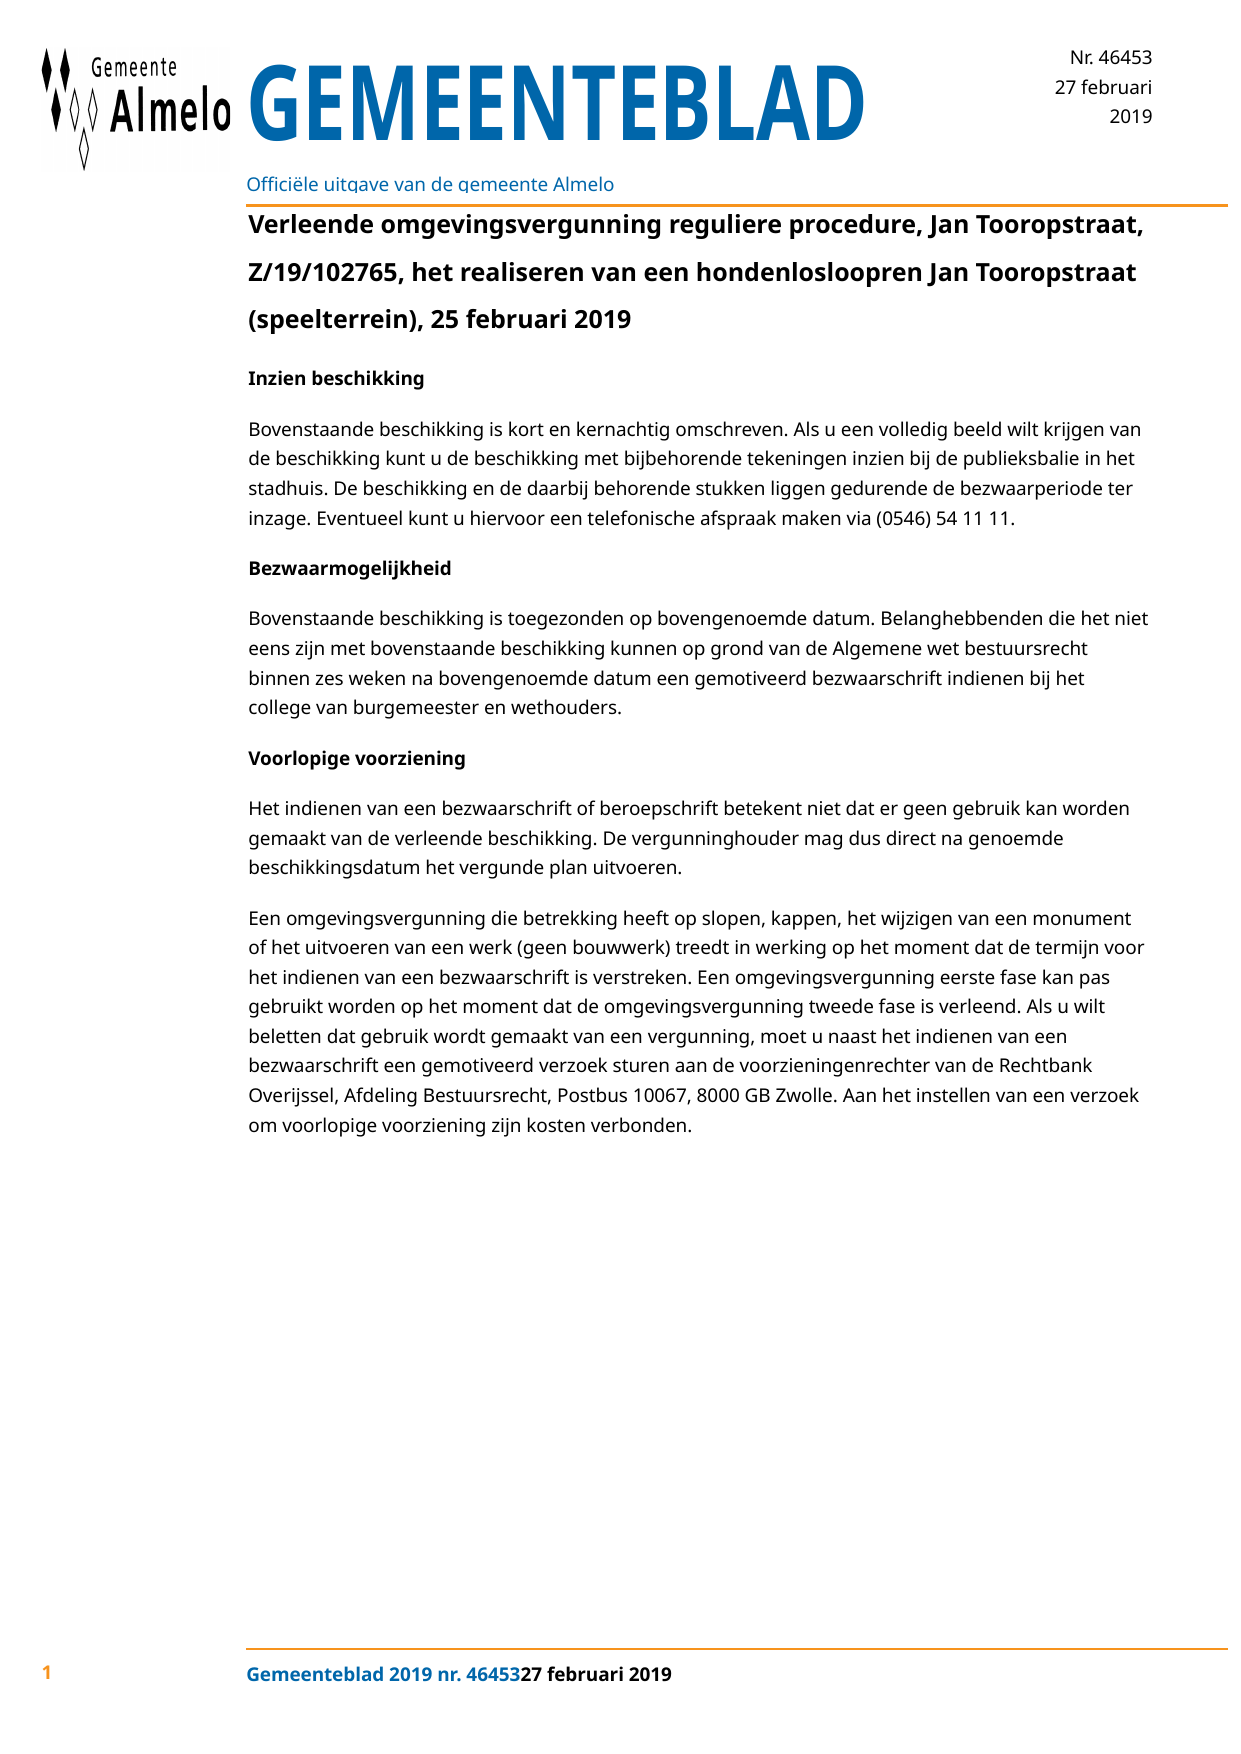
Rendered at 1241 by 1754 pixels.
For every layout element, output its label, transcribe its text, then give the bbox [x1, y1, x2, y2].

text Bezwaarmogelijkheid [248, 555, 1152, 581]
text Bovenstaande beschikking is toegezonden op bovengenoemde datum. Belanghebbenden die het niet eens zijn met bovenstaande beschikking kunnen op grond van de Algemene wet bestuursrecht binnen zes weken na bovengenoemde datum een gemotiveerd bezwaarschrift indienen bij het college van burgemeester en wethouders. [248, 606, 1152, 720]
text Een omgevingsvergunning die betrekking heeft op slopen, kappen, het wijzigen van een monument of het uitvoeren van een werk (geen bouwwerk) treedt in werking op het moment dat de termijn voor het indienen van een bezwaarschrift is verstreken. Een omgevingsvergunning eerste fase kan pas gebruikt worden op het moment dat de omgevingsvergunning tweede fase is verleend. Als u wilt beletten dat gebruik wordt gemaakt van een vergunning, moet u naast het indienen van een bezwaarschrift een gemotiveerd verzoek sturen aan de voorzieningenrechter van de Rechtbank Overijssel, Afdeling Bestuursrecht, Postbus 10067, 8000 GB Zwolle. Aan het instellen van een verzoek om voorlopige voorziening zijn kosten verbonden. [248, 905, 1152, 1137]
text Verleende omgevingsvergunning reguliere procedure, Jan Tooropstraat, Z/19/102765, het realiseren van een hondenlosloopren Jan Tooropstraat (speelterrein), 25 februari 2019 [248, 207, 1152, 336]
picture [41, 47, 231, 172]
text Het indienen van een bezwaarschrift of beroepschrift betekent niet dat er geen gebruik kan worden gemaakt van de verleende beschikking. De vergunninghouder mag dus direct na genoemde beschikkingsdatum het vergunde plan uitvoeren. [248, 795, 1152, 880]
text Inzien beschikking [248, 366, 1152, 391]
text Bovenstaande beschikking is kort en kernachtig omschreven. Als u een volledig beeld wilt krijgen van de beschikking kunt u de beschikking met bijbehorende tekeningen inzien bij de publieksbalie in het stadhuis. De beschikking en de daarbij behorende stukken liggen gedurende de bezwaarperiode ter inzage. Eventueel kunt u hiervoor een telefonische afspraak maken via (0546) 54 11 11. [248, 416, 1152, 530]
text Voorlopige voorziening [248, 745, 1152, 770]
